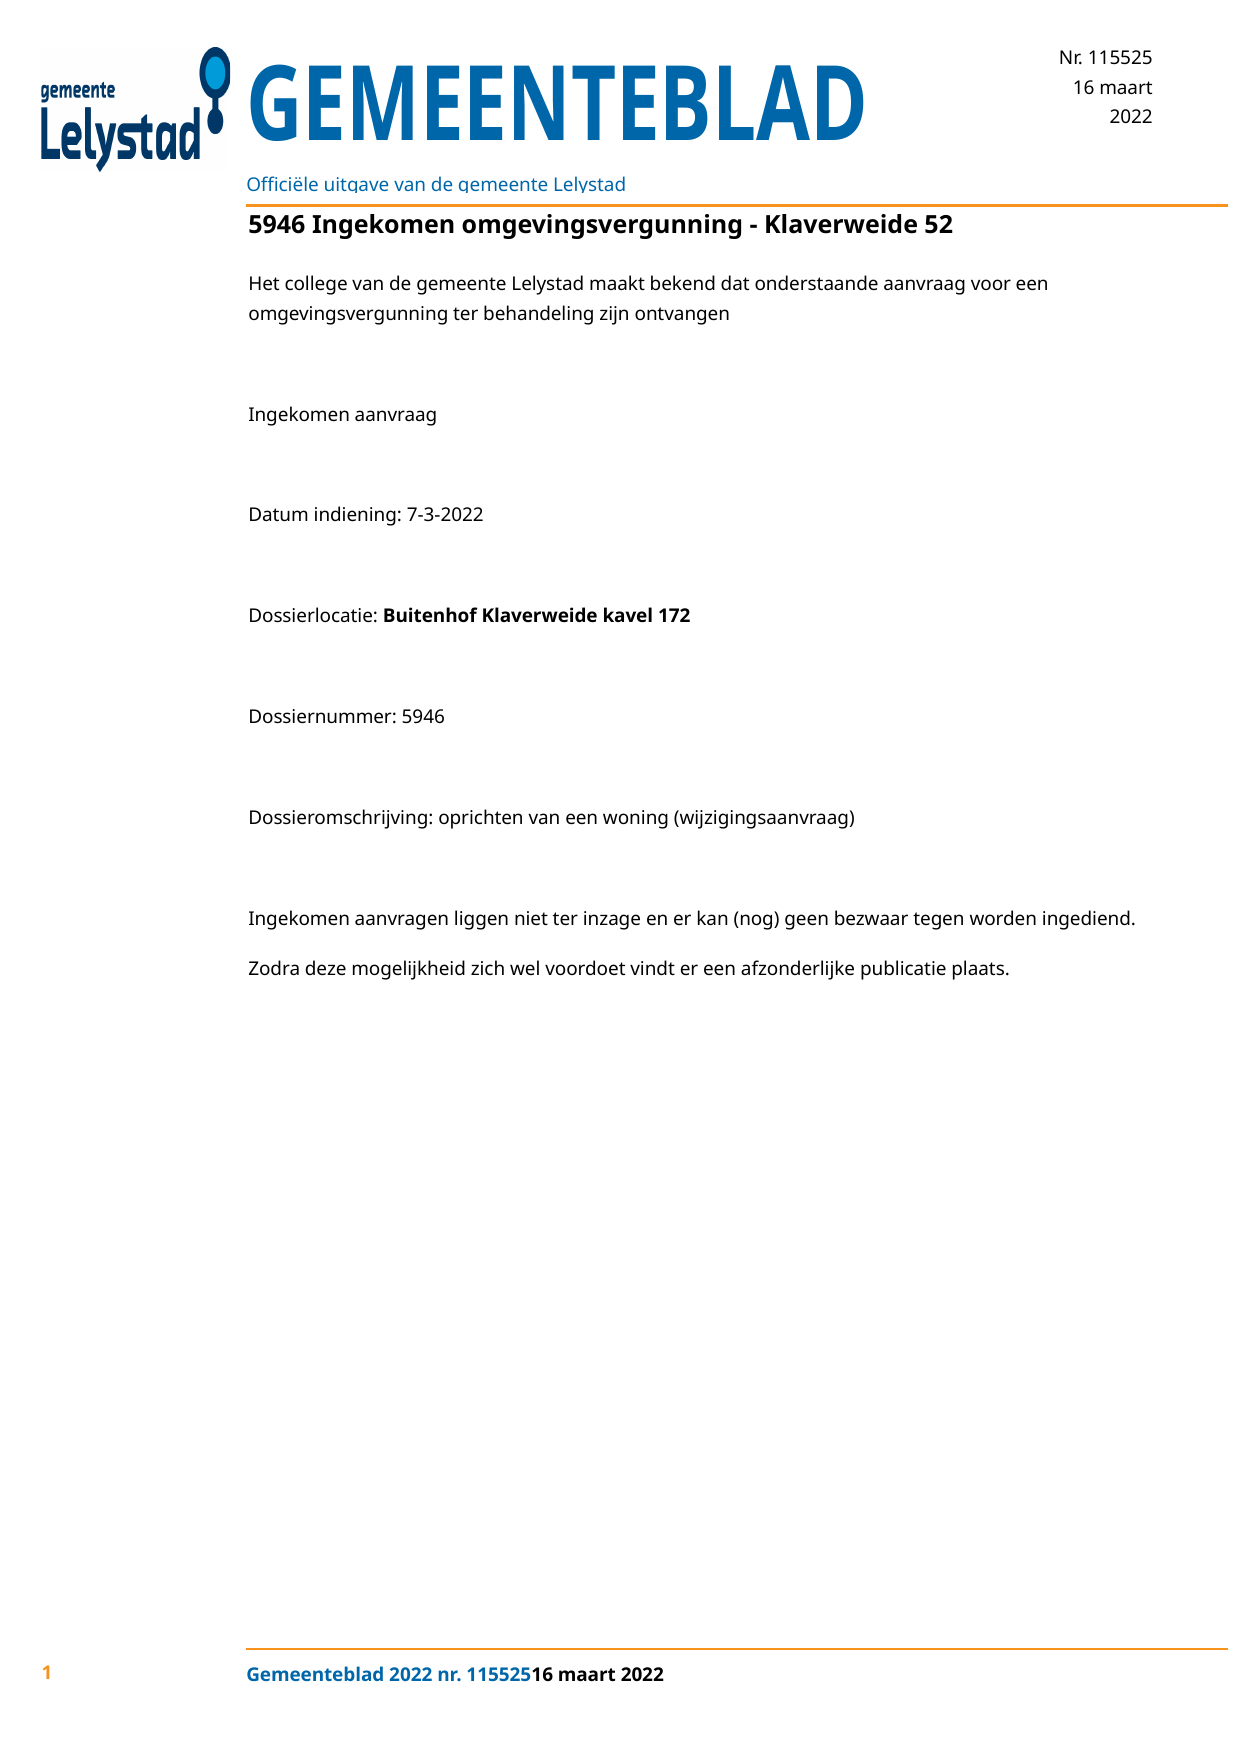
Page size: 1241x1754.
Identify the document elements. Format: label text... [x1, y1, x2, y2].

text Ingekomen aanvraag [248, 401, 1152, 426]
text Dossieromschrijving: oprichten van een woning (wijzigingsaanvraag) [248, 804, 1152, 830]
picture [41, 47, 231, 172]
text Zodra deze mogelijkheid zich wel voordoet vindt er een afzonderlijke publicatie plaats. [248, 955, 1152, 981]
text Dossiernummer: 5946 [248, 703, 1152, 729]
text Ingekomen aanvragen liggen niet ter inzage en er kan (nog) geen bezwaar tegen worden ingediend. [248, 905, 1152, 931]
text Datum indiening: 7-3-2022 [248, 502, 1152, 527]
text Dossierlocatie: Buitenhof Klaverweide kavel 172 [248, 602, 1152, 628]
text 5946 Ingekomen omgevingsvergunning - Klaverweide 52 [248, 207, 1152, 241]
text Het college van de gemeente Lelystad maakt bekend dat onderstaande aanvraag voor een omgevingsvergunning ter behandeling zijn ontvangen [248, 270, 1152, 326]
